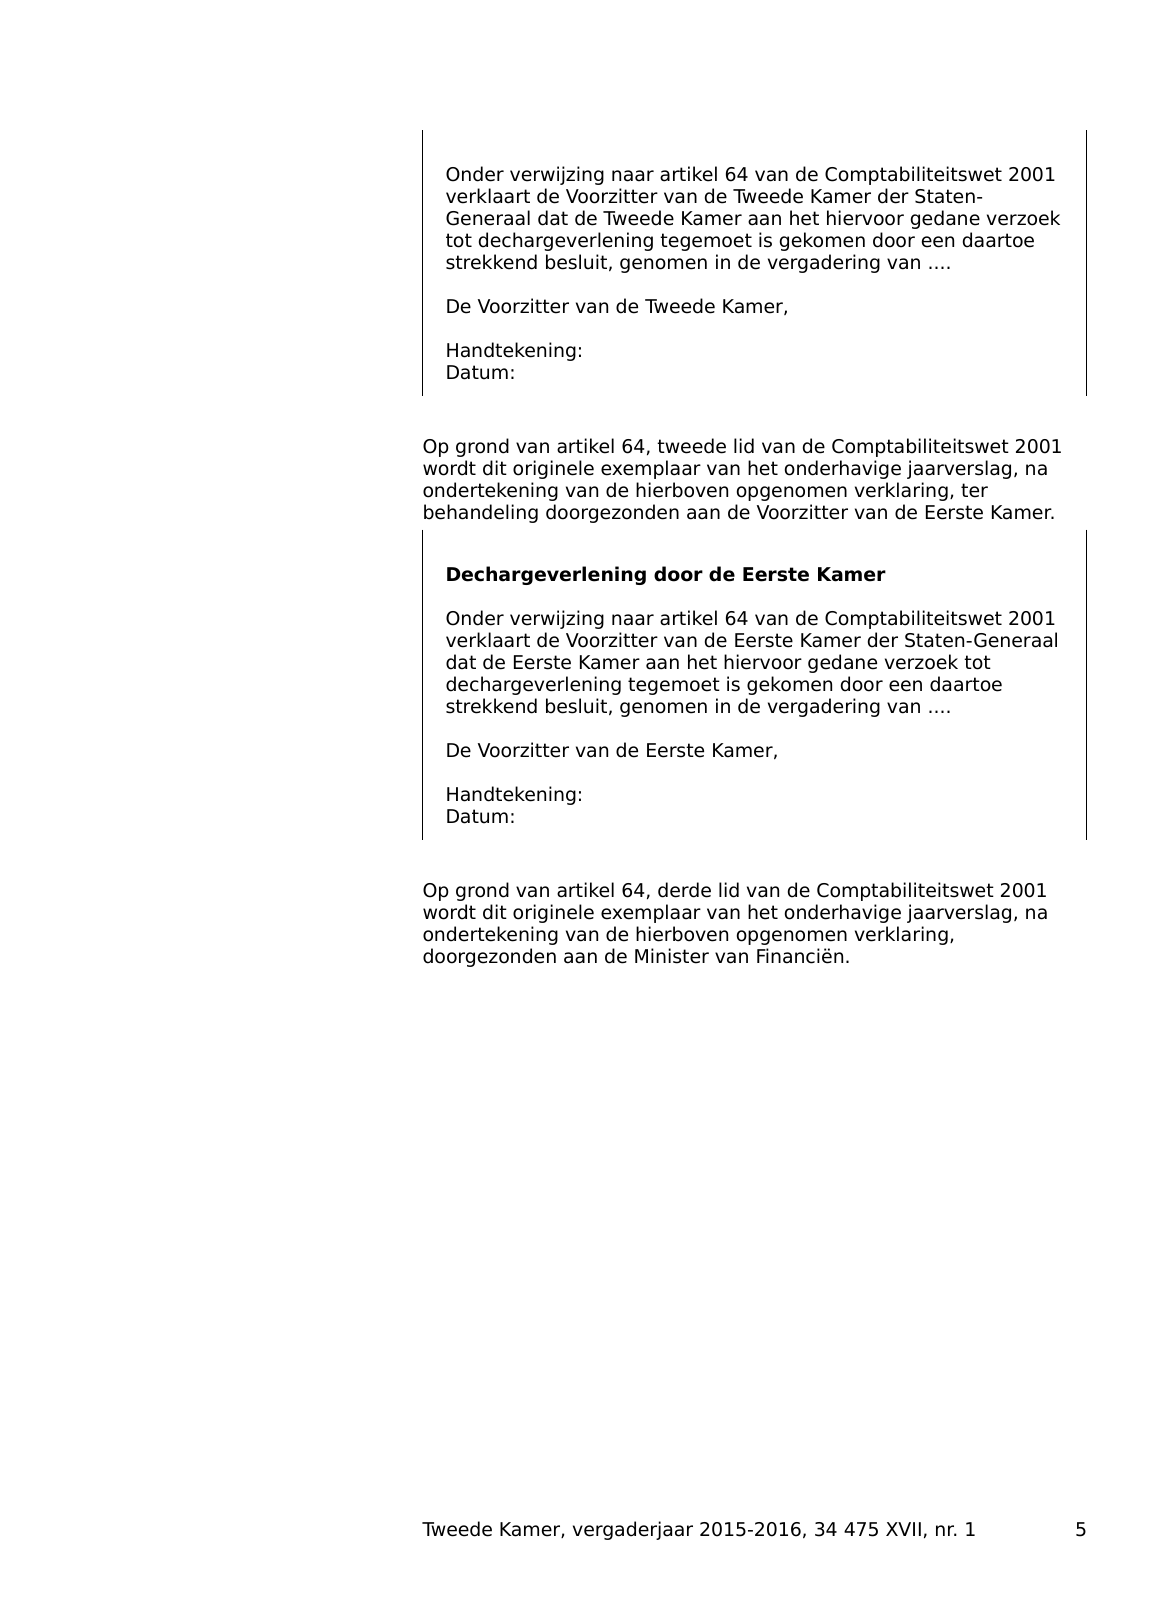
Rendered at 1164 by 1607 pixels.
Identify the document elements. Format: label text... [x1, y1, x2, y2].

table_header Onder verwijzing naar artikel 64 van de Comptabiliteitswet 2001 verklaart de Voorzitter van de Tweede Kamer der Staten-Generaal dat de Tweede Kamer aan het hiervoor gedane verzoek tot dechargeverlening tegemoet is gekomen door een daartoe strekkend besluit, genomen in de vergadering van .... De Voorzitter van de Tweede Kamer, Handtekening: Datum: [423, 130, 1086, 396]
text Op grond van artikel 64, tweede lid van de Comptabiliteitswet 2001 wordt dit originele exemplaar van het onderhavige jaarverslag, na ondertekening van de hierboven opgenomen verklaring, ter behandeling doorgezonden aan de Voorzitter van de Eerste Kamer. [422, 436, 1087, 524]
table_header Dechargeverlening door de Eerste Kamer Onder verwijzing naar artikel 64 van de Comptabiliteitswet 2001 verklaart de Voorzitter van de Eerste Kamer der Staten-Generaal dat de Eerste Kamer aan het hiervoor gedane verzoek tot dechargeverlening tegemoet is gekomen door een daartoe strekkend besluit, genomen in de vergadering van .... De Voorzitter van de Eerste Kamer, Handtekening: Datum: [423, 530, 1086, 840]
text Op grond van artikel 64, derde lid van de Comptabiliteitswet 2001 wordt dit originele exemplaar van het onderhavige jaarverslag, na ondertekening van de hierboven opgenomen verklaring, doorgezonden aan de Minister van Financiën. [422, 879, 1087, 967]
